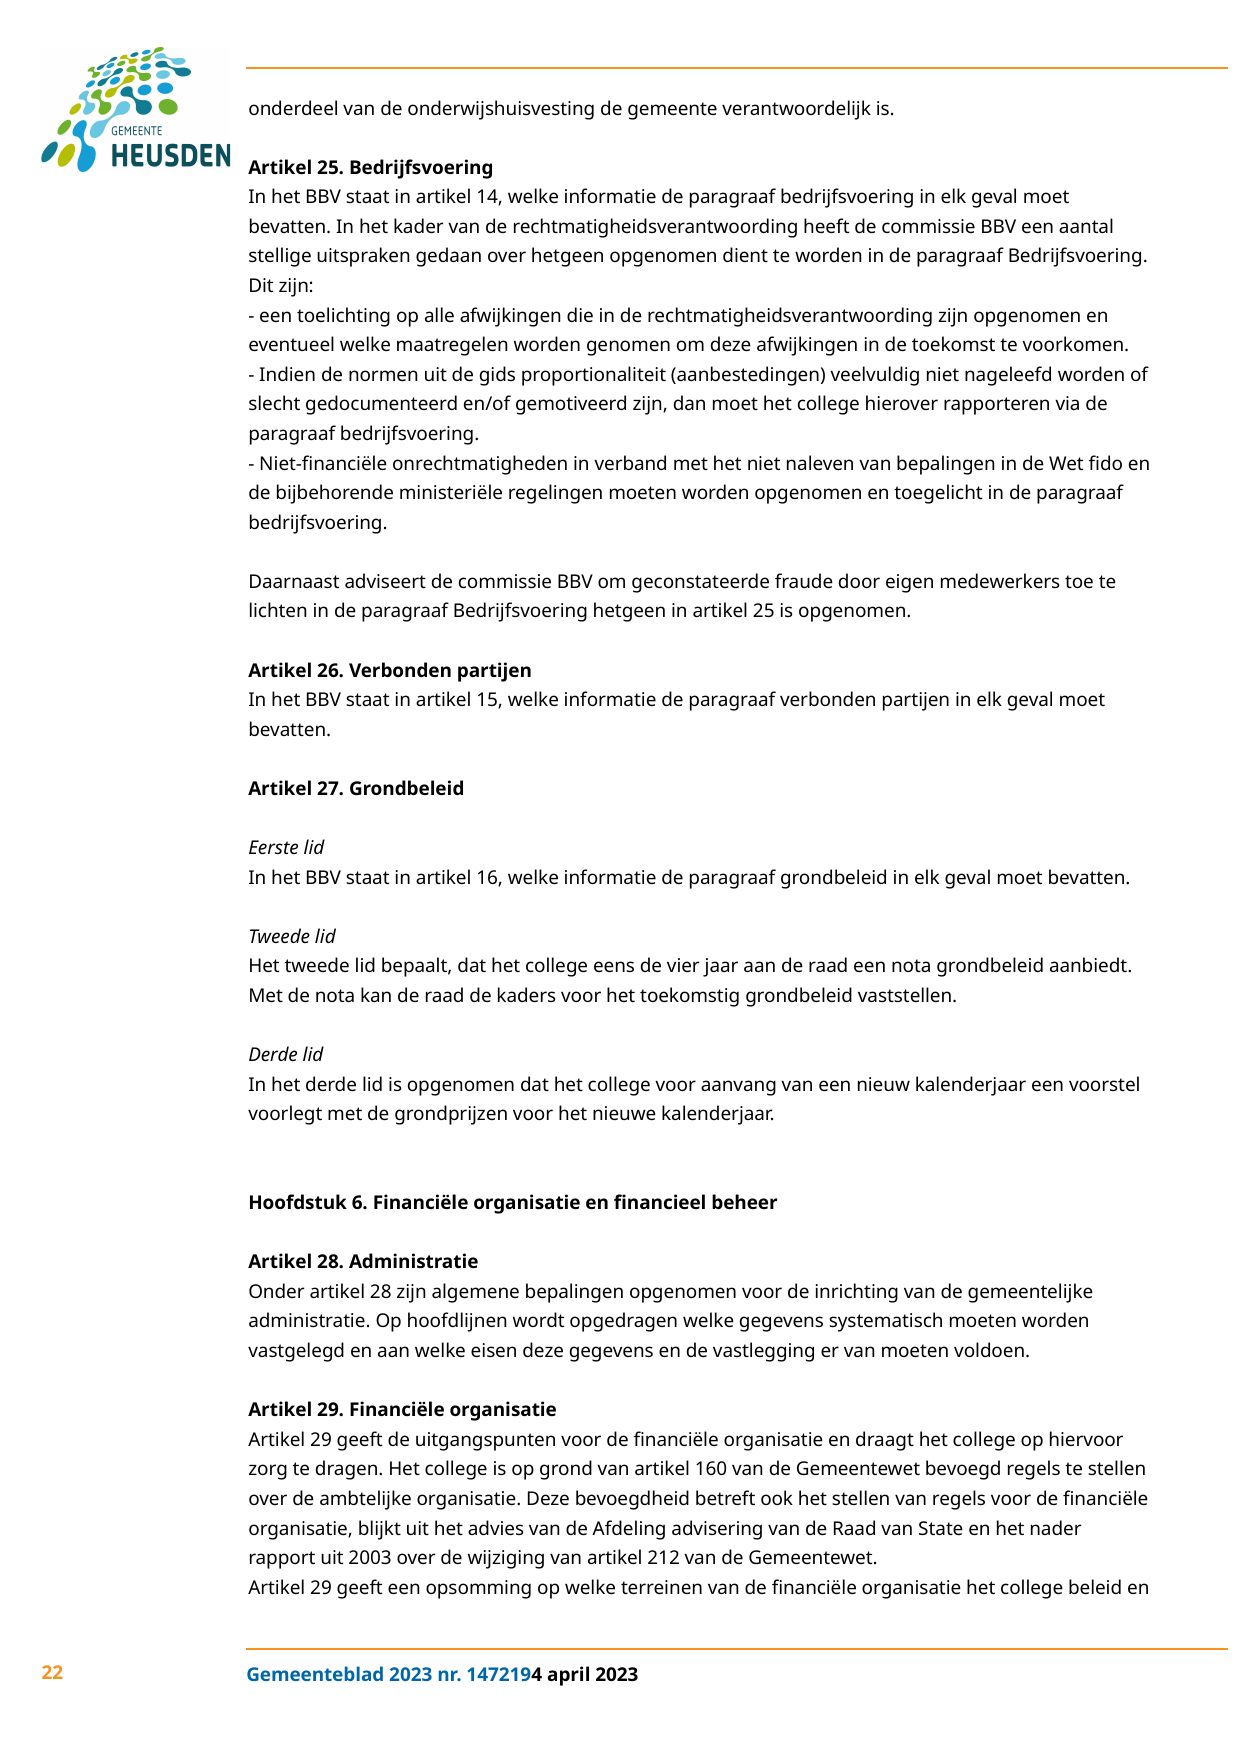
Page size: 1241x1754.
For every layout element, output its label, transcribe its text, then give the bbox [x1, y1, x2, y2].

text Artikel 29 geeft een opsomming op welke terreinen van de financiële organisatie het college beleid en [248, 1574, 1152, 1600]
text Artikel 27. Grondbeleid [248, 775, 1152, 801]
text Artikel 26. Verbonden partijen [248, 657, 1152, 683]
text Artikel 29 geeft de uitgangspunten voor de financiële organisatie en draagt het college op hiervoor zorg te dragen. Het college is op grond van artikel 160 van de Gemeentewet bevoegd regels te stellen over de ambtelijke organisatie. Deze bevoegdheid betreft ook het stellen van regels voor de financiële organisatie, blijkt uit het advies van de Afdeling advisering van de Raad van State en het nader rapport uit 2003 over de wijziging van artikel 212 van de Gemeentewet. [248, 1426, 1152, 1570]
text Hoofdstuk 6. Financiële organisatie en financieel beheer [248, 1189, 1152, 1215]
text Eerste lid [248, 834, 1152, 860]
text Derde lid [248, 1041, 1152, 1067]
text Artikel 29. Financiële organisatie [248, 1396, 1152, 1422]
text - Niet-financiële onrechtmatigheden in verband met het niet naleven van bepalingen in de Wet fido en de bijbehorende ministeriële regelingen moeten worden opgenomen en toegelicht in de paragraaf bedrijfsvoering. [248, 450, 1152, 535]
text Onder artikel 28 zijn algemene bepalingen opgenomen voor de inrichting van de gemeentelijke administratie. Op hoofdlijnen wordt opgedragen welke gegevens systematisch moeten worden vastgelegd en aan welke eisen deze gegevens en de vastlegging er van moeten voldoen. [248, 1278, 1152, 1363]
text Artikel 28. Administratie [248, 1248, 1152, 1274]
text - Indien de normen uit de gids proportionaliteit (aanbestedingen) veelvuldig niet nageleefd worden of slecht gedocumenteerd en/of gemotiveerd zijn, dan moet het college hierover rapporteren via de paragraaf bedrijfsvoering. [248, 361, 1152, 446]
text In het derde lid is opgenomen dat het college voor aanvang van een nieuw kalenderjaar een voorstel voorlegt met de grondprijzen voor het nieuwe kalenderjaar. [248, 1071, 1152, 1126]
text In het BBV staat in artikel 16, welke informatie de paragraaf grondbeleid in elk geval moet bevatten. [248, 864, 1152, 890]
text Dit zijn: [248, 272, 1152, 298]
text onderdeel van de onderwijshuisvesting de gemeente verantwoordelijk is. [248, 95, 1152, 121]
picture [41, 47, 231, 172]
text Tweede lid [248, 923, 1152, 949]
text Artikel 25. Bedrijfsvoering [248, 154, 1152, 180]
text Het tweede lid bepaalt, dat het college eens de vier jaar aan de raad een nota grondbeleid aanbiedt. Met de nota kan de raad de kaders voor het toekomstig grondbeleid vaststellen. [248, 953, 1152, 1008]
text Daarnaast adviseert de commissie BBV om geconstateerde fraude door eigen medewerkers toe te lichten in de paragraaf Bedrijfsvoering hetgeen in artikel 25 is opgenomen. [248, 568, 1152, 623]
text In het BBV staat in artikel 15, welke informatie de paragraaf verbonden partijen in elk geval moet bevatten. [248, 686, 1152, 742]
text - een toelichting op alle afwijkingen die in de rechtmatigheidsverantwoording zijn opgenomen en eventueel welke maatregelen worden genomen om deze afwijkingen in de toekomst te voorkomen. [248, 302, 1152, 357]
text In het BBV staat in artikel 14, welke informatie de paragraaf bedrijfsvoering in elk geval moet bevatten. In het kader van de rechtmatigheidsverantwoording heeft de commissie BBV een aantal stellige uitspraken gedaan over hetgeen opgenomen dient te worden in de paragraaf Bedrijfsvoering. [248, 183, 1152, 268]
